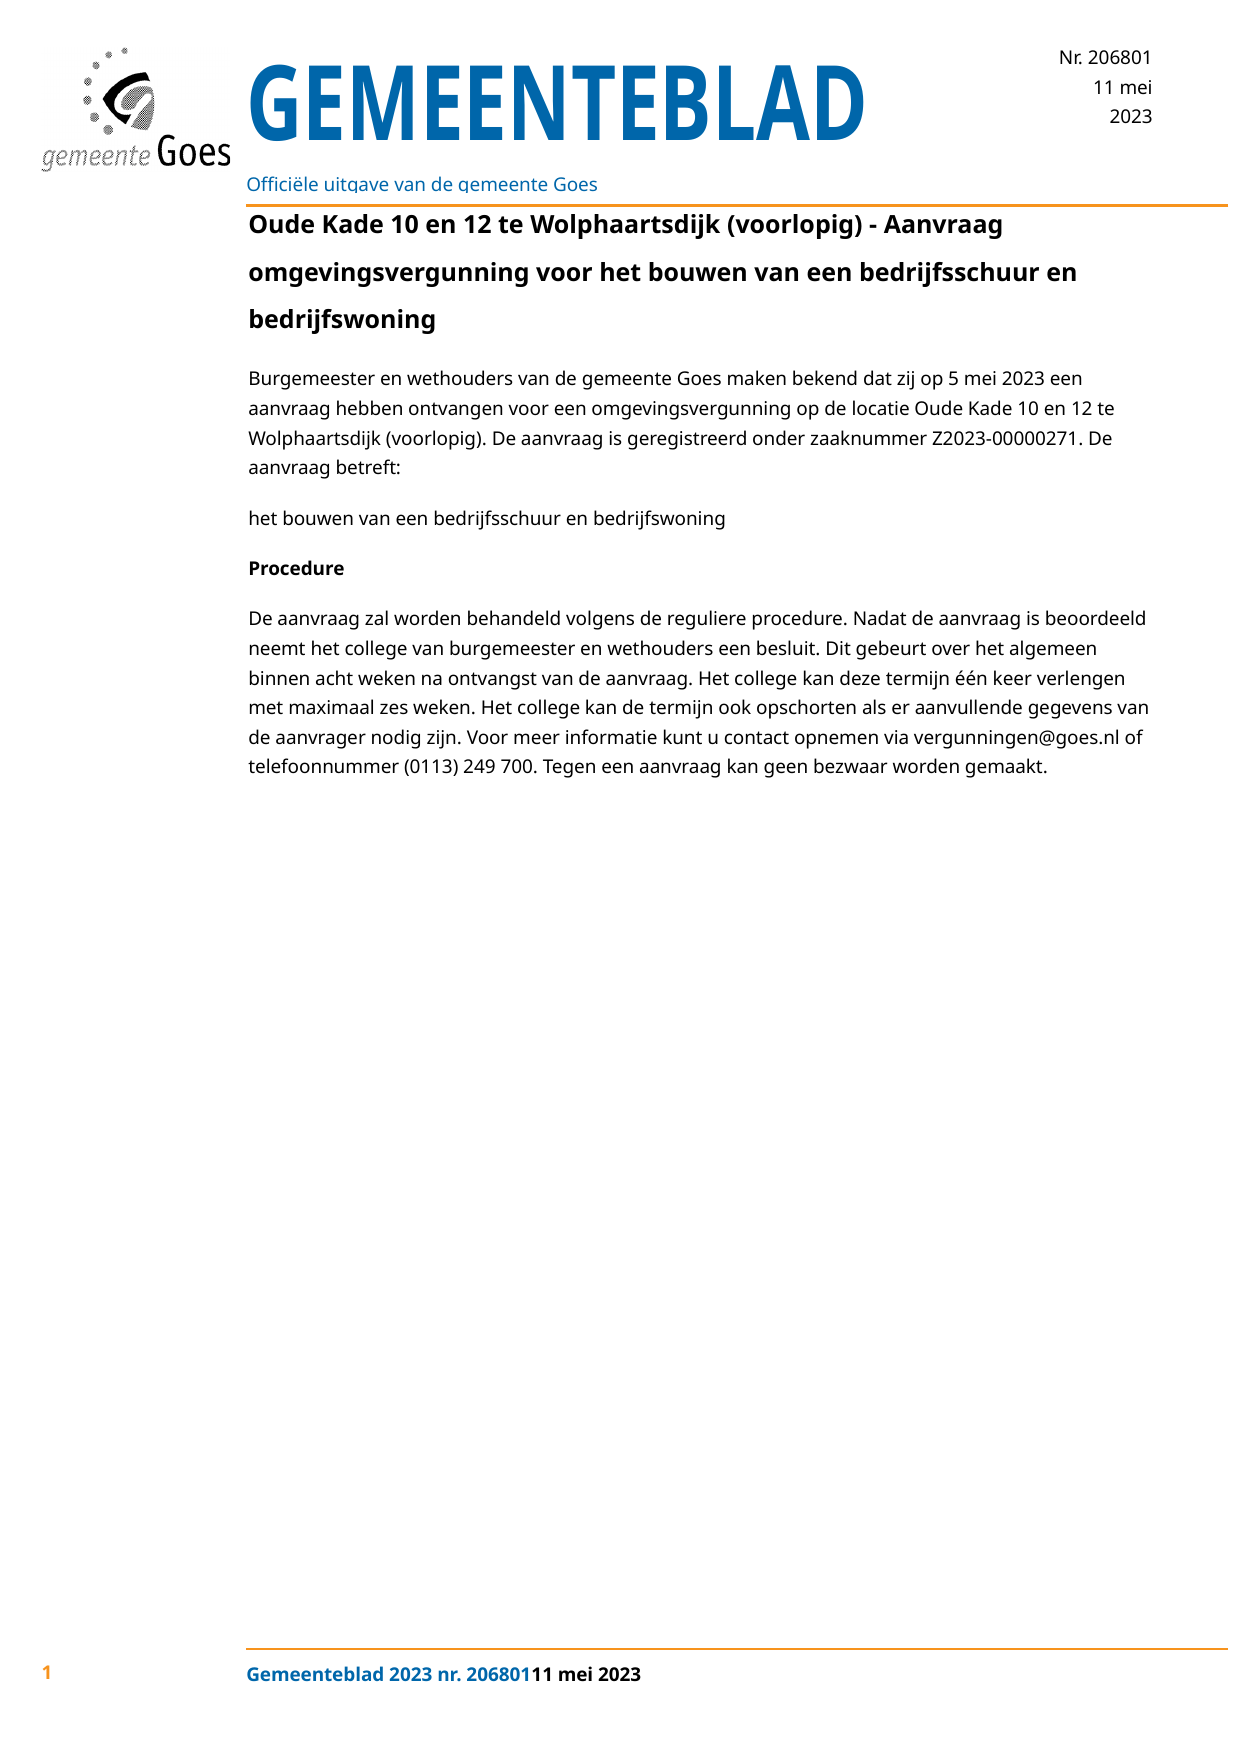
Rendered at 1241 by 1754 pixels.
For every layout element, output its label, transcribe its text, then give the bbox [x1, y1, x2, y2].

text Procedure [248, 555, 1152, 581]
picture [41, 47, 231, 172]
text De aanvraag zal worden behandeld volgens de reguliere procedure. Nadat de aanvraag is beoordeeld neemt het college van burgemeester en wethouders een besluit. Dit gebeurt over het algemeen binnen acht weken na ontvangst van de aanvraag. Het college kan deze termijn één keer verlengen met maximaal zes weken. Het college kan de termijn ook opschorten als er aanvullende gegevens van de aanvrager nodig zijn. Voor meer informatie kunt u contact opnemen via vergunningen@goes.nl of telefoonnummer (0113) 249 700. Tegen een aanvraag kan geen bezwaar worden gemaakt. [248, 606, 1152, 779]
text Oude Kade 10 en 12 te Wolphaartsdijk (voorlopig) - Aanvraag omgevingsvergunning voor het bouwen van een bedrijfsschuur en bedrijfswoning [248, 207, 1152, 336]
text Burgemeester en wethouders van de gemeente Goes maken bekend dat zij op 5 mei 2023 een aanvraag hebben ontvangen voor een omgevingsvergunning op de locatie Oude Kade 10 en 12 te Wolphaartsdijk (voorlopig). De aanvraag is geregistreerd onder zaaknummer Z2023-00000271. De aanvraag betreft: [248, 366, 1152, 480]
text het bouwen van een bedrijfsschuur en bedrijfswoning [248, 505, 1152, 530]
